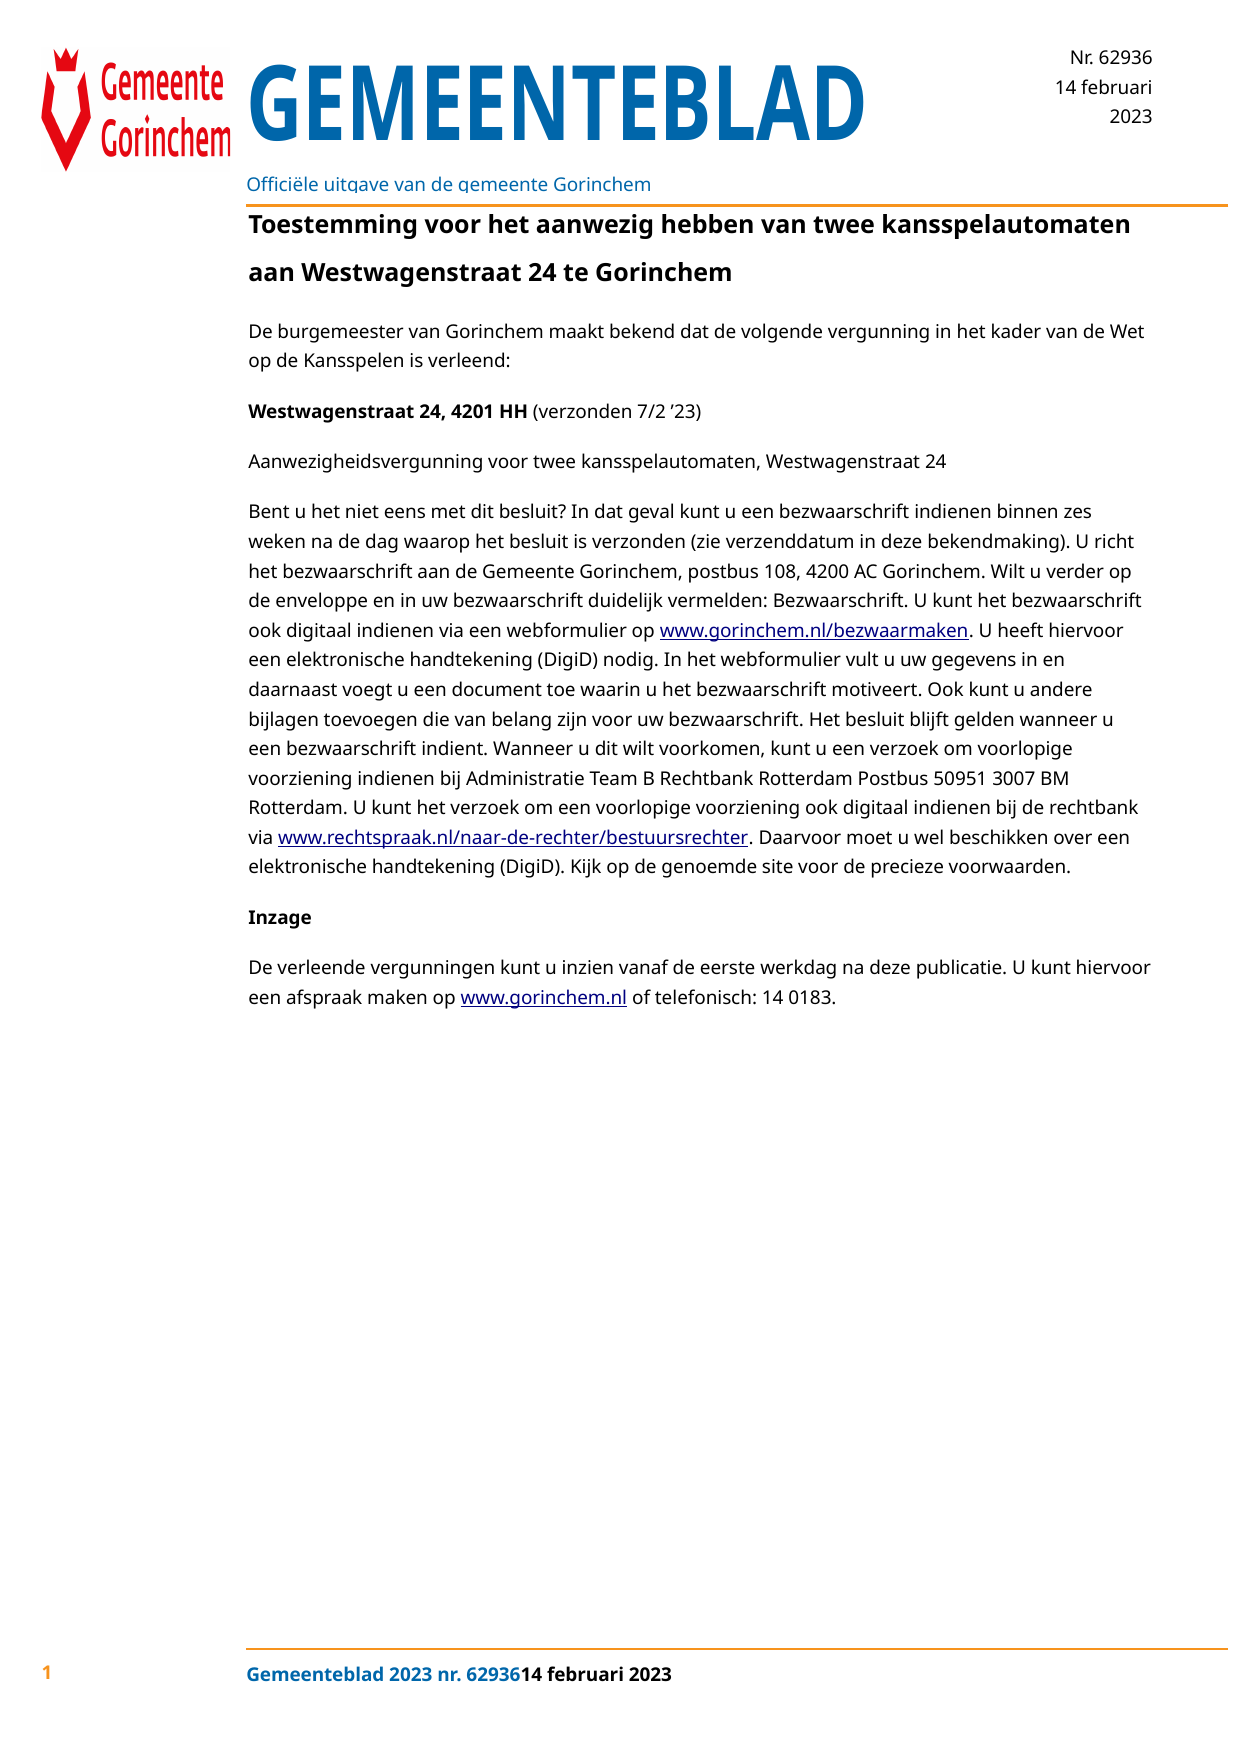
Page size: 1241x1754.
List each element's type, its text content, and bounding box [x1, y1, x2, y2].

text De burgemeester van Gorinchem maakt bekend dat de volgende vergunning in het kader van de Wet op de Kansspelen is verleend: [248, 318, 1152, 373]
text De verleende vergunningen kunt u inzien vanaf de eerste werkdag na deze publicatie. U kunt hiervoor een afspraak maken op www.gorinchem.nl of telefonisch: 14 0183. [248, 954, 1152, 1010]
text Toestemming voor het aanwezig hebben van twee kansspelautomaten aan Westwagenstraat 24 te Gorinchem [248, 207, 1152, 288]
picture [41, 47, 231, 172]
text Bent u het niet eens met dit besluit? In dat geval kunt u een bezwaarschrift indienen binnen zes weken na de dag waarop het besluit is verzonden (zie verzenddatum in deze bekendmaking). U richt het bezwaarschrift aan de Gemeente Gorinchem, postbus 108, 4200 AC Gorinchem. Wilt u verder op de enveloppe en in uw bezwaarschrift duidelijk vermelden: Bezwaarschrift. U kunt het bezwaarschrift ook digitaal indienen via een webformulier op www.gorinchem.nl/bezwaarmaken. U heeft hiervoor een elektronische handtekening (DigiD) nodig. In het webformulier vult u uw gegevens in en daarnaast voegt u een document toe waarin u het bezwaarschrift motiveert. Ook kunt u andere bijlagen toevoegen die van belang zijn voor uw bezwaarschrift. Het besluit blijft gelden wanneer u een bezwaarschrift indient. Wanneer u dit wilt voorkomen, kunt u een verzoek om voorlopige voorziening indienen bij Administratie Team B Rechtbank Rotterdam Postbus 50951 3007 BM Rotterdam. U kunt het verzoek om een voorlopige voorziening ook digitaal indienen bij de rechtbank via www.rechtspraak.nl/naar-de-rechter/bestuursrechter. Daarvoor moet u wel beschikken over een elektronische handtekening (DigiD). Kijk op de genoemde site voor de precieze voorwaarden. [248, 499, 1152, 879]
text Westwagenstraat 24, 4201 HH (verzonden 7/2 ’23) [248, 398, 1152, 424]
text Aanwezigheidsvergunning voor twee kansspelautomaten, Westwagenstraat 24 [248, 448, 1152, 474]
text Inzage [248, 904, 1152, 930]
